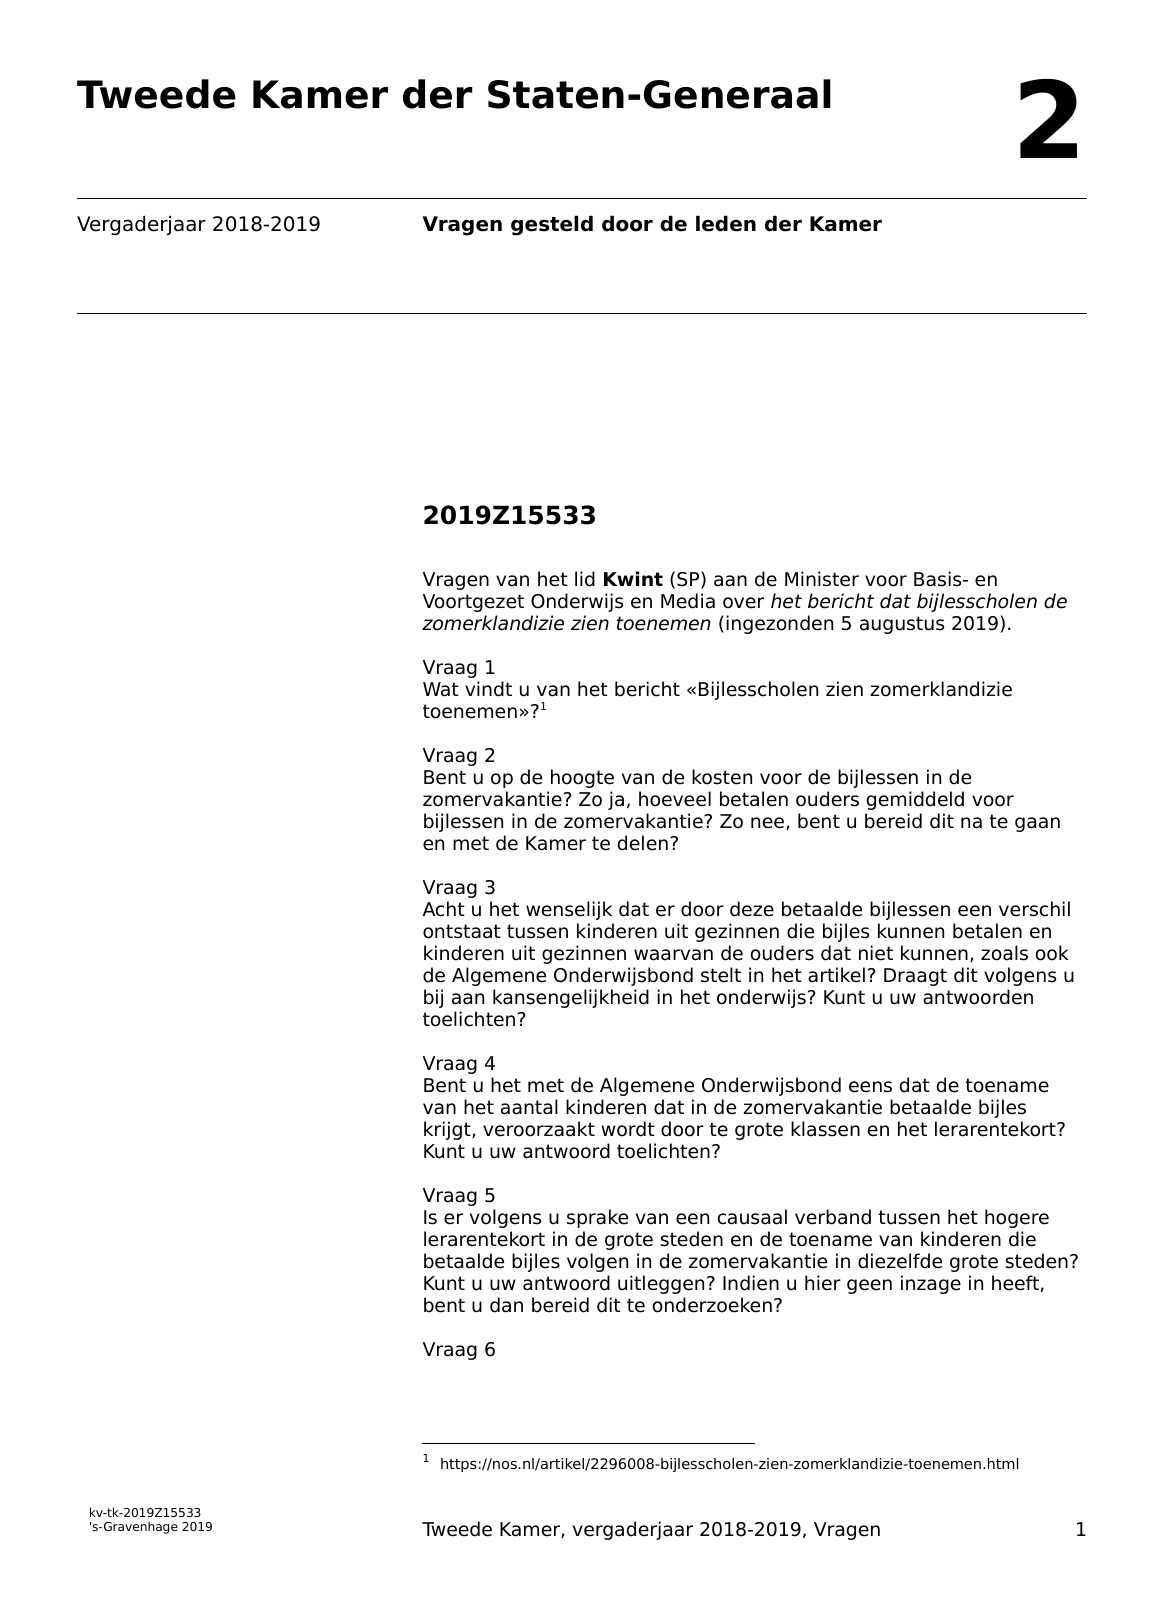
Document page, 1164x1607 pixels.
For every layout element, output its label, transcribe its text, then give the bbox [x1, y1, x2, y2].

text Vraag 2 [422, 745, 1087, 767]
text kv-tk-2019Z15533 [88, 1506, 323, 1520]
table_cell Vergaderjaar 2018-2019 [77, 199, 422, 313]
text Vraag 4 [422, 1053, 1087, 1075]
text https://nos.nl/artikel/2296008-bijlesscholen-zien-zomerklandizie-toenemen.html [422, 1452, 1087, 1474]
text Wat vindt u van het bericht «Bijlesscholen zien zomerklandizie toenemen»? [422, 679, 1087, 723]
text Bent u het met de Algemene Onderwijsbond eens dat de toename van het aantal kinderen dat in de zomervakantie betaalde bijles krijgt, veroorzaakt wordt door te grote klassen en het lerarentekort? Kunt u uw antwoord toelichten? [422, 1075, 1087, 1163]
text 's-Gravenhage 2019 [88, 1520, 323, 1534]
table_header Tweede Kamer der Staten-Generaal [77, 59, 886, 198]
text Acht u het wenselijk dat er door deze betaalde bijlessen een verschil ontstaat tussen kinderen uit gezinnen die bijles kunnen betalen en kinderen uit gezinnen waarvan de ouders dat niet kunnen, zoals ook de Algemene Onderwijsbond stelt in het artikel? Draagt dit volgens u bij aan kansengelijkheid in het onderwijs? Kunt u uw antwoorden toelichten? [422, 899, 1087, 1031]
text Vragen van het lid Kwint (SP) aan de Minister voor Basis- en Voortgezet Onderwijs en Media over het bericht dat bijlesscholen de zomerklandizie zien toenemen (ingezonden 5 augustus 2019). [422, 569, 1087, 635]
table_cell Vragen gesteld door de leden der Kamer [422, 199, 1087, 313]
table_header 2 [886, 59, 1087, 198]
text Is er volgens u sprake van een causaal verband tussen het hogere lerarentekort in de grote steden en de toename van kinderen die betaalde bijles volgen in de zomervakantie in diezelfde grote steden? Kunt u uw antwoord uitleggen? Indien u hier geen inzage in heeft, bent u dan bereid dit te onderzoeken? [422, 1207, 1087, 1317]
text Bent u op de hoogte van de kosten voor de bijlessen in de zomervakantie? Zo ja, hoeveel betalen ouders gemiddeld voor bijlessen in de zomervakantie? Zo nee, bent u bereid dit na te gaan en met de Kamer te delen? [422, 767, 1087, 855]
text 2019Z15533 [422, 501, 1087, 531]
text Vraag 1 [422, 657, 1087, 679]
text Vraag 6 [422, 1339, 1087, 1361]
text Vraag 3 [422, 877, 1087, 899]
text Vraag 5 [422, 1185, 1087, 1207]
